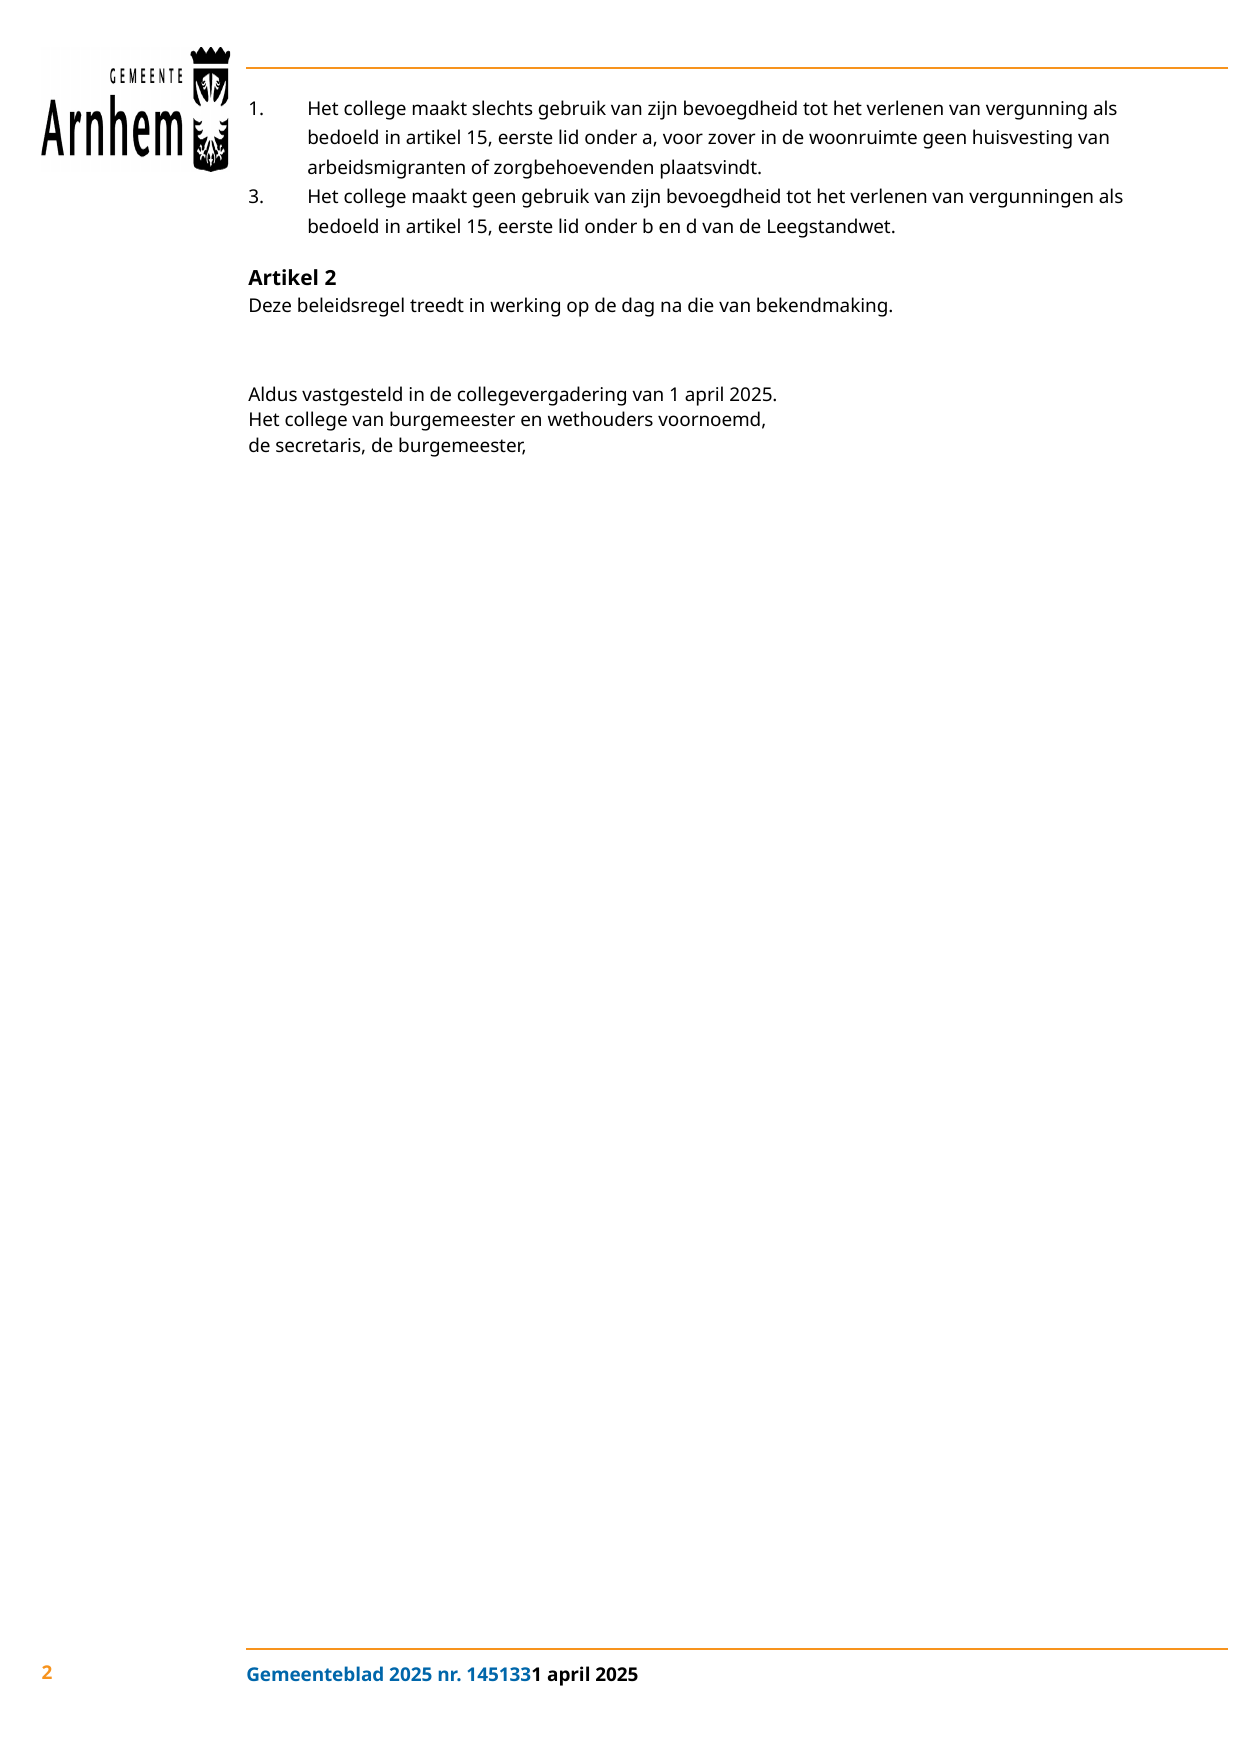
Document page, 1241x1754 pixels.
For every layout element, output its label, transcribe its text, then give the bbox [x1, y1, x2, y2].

picture [41, 47, 231, 172]
text Aldus vastgesteld in de collegevergadering van 1 april 2025. [248, 381, 1152, 406]
text de secretaris, de burgemeester, [248, 432, 1152, 458]
list Het college maakt geen gebruik van zijn bevoegdheid tot het verlenen van vergunningen als bedoeld in artikel 15, eerste lid onder b en d van de Leegstandwet. [248, 183, 1152, 239]
text Artikel 2 [248, 263, 1152, 292]
list Het college maakt slechts gebruik van zijn bevoegdheid tot het verlenen van vergunning als bedoeld in artikel 15, eerste lid onder a, voor zover in de woonruimte geen huisvesting van arbeidsmigranten of zorgbehoevenden plaatsvindt. [248, 95, 1152, 180]
text Het college van burgemeester en wethouders voornoemd, [248, 406, 1152, 432]
text Deze beleidsregel treedt in werking op de dag na die van bekendmaking. [248, 292, 1152, 318]
